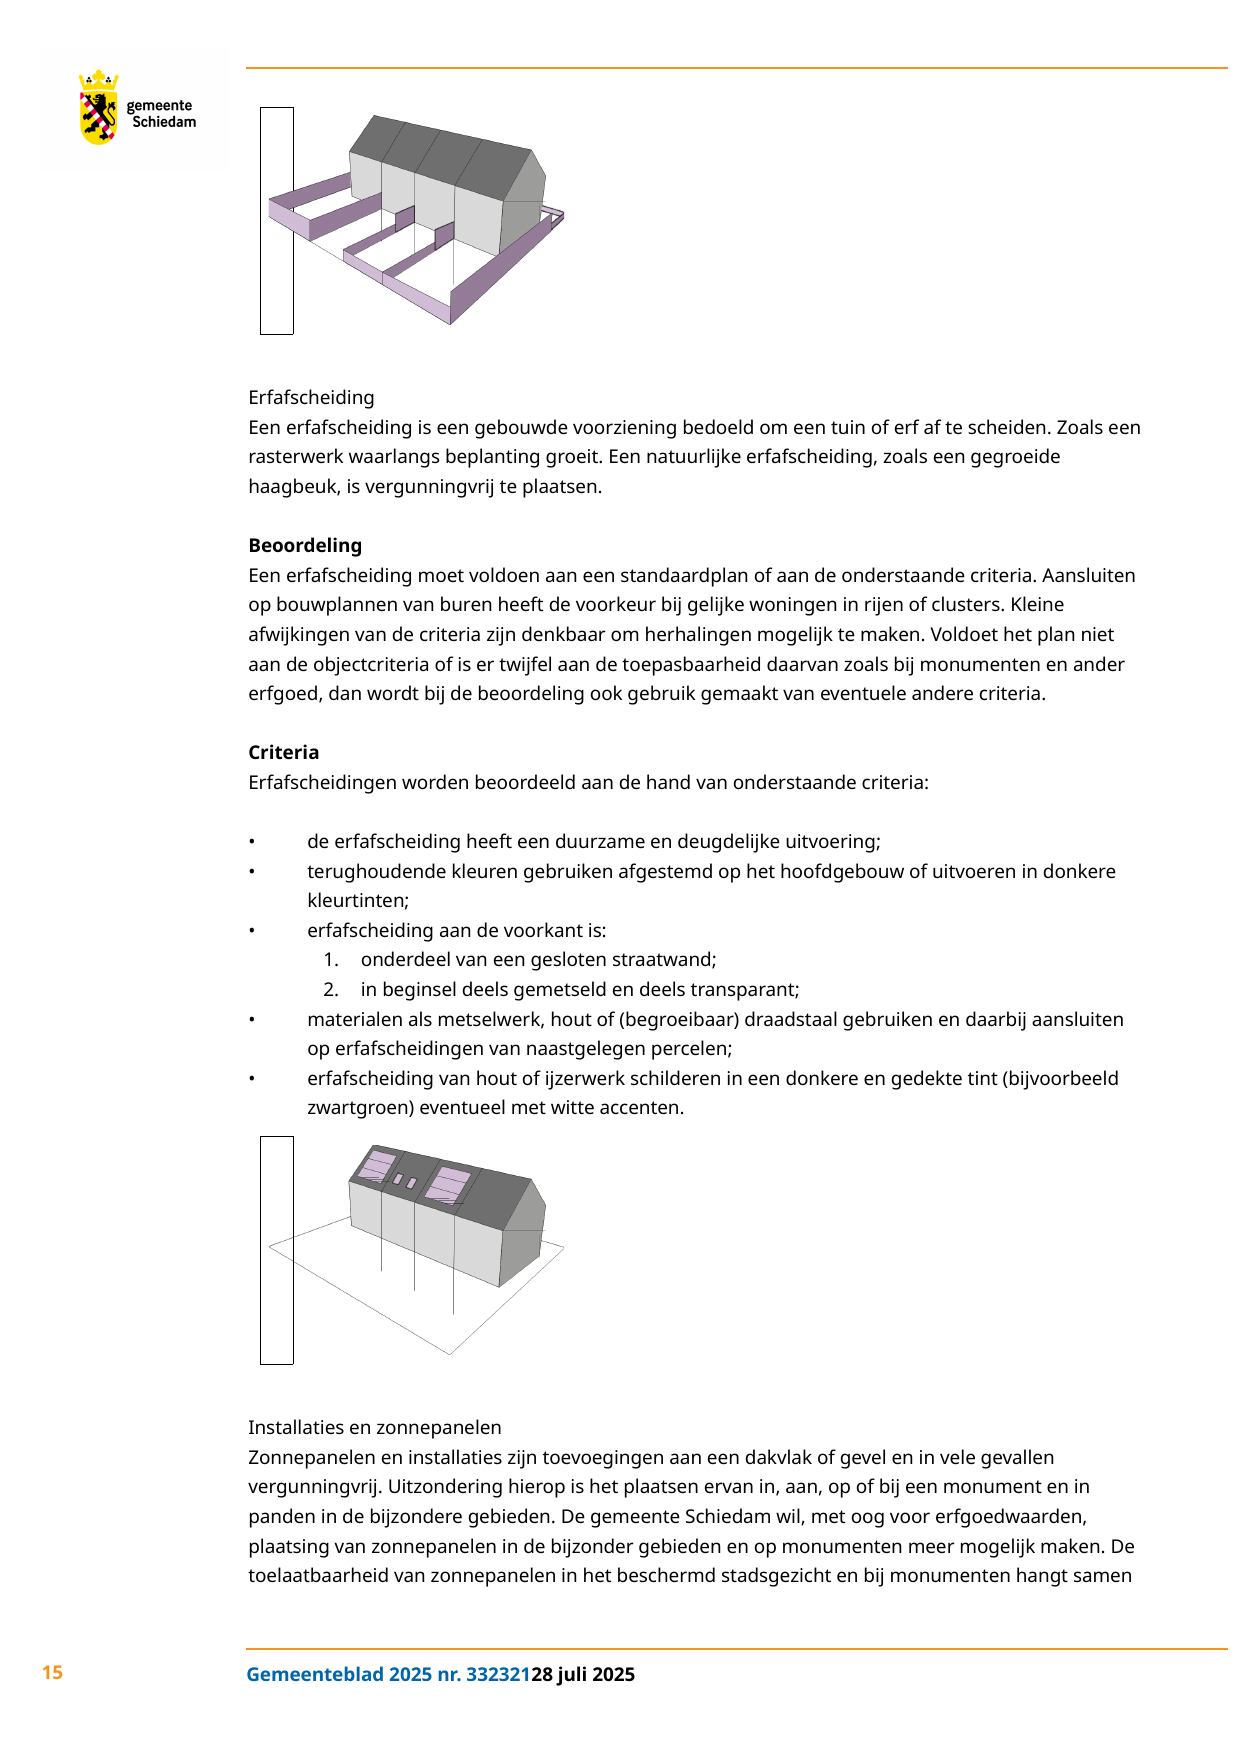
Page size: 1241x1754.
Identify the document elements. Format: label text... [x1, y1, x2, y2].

list onderdeel van een gesloten straatwand; [323, 947, 1152, 972]
picture [268, 1145, 565, 1355]
text Erfafscheiding [248, 384, 1152, 410]
text Een erfafscheiding moet voldoen aan een standaardplan of aan de onderstaande criteria. Aansluiten op bouwplannen van buren heeft de voorkeur bij gelijke woningen in rijen of clusters. Kleine afwijkingen van de criteria zijn denkbaar om herhalingen mogelijk te maken. Voldoet het plan niet aan de objectcriteria of is er twijfel aan de toepasbaarheid daarvan zoals bij monumenten en ander erfgoed, dan wordt bij de beoordeling ook gebruik gemaakt van eventuele andere criteria. [248, 562, 1152, 706]
text Zonnepanelen en installaties zijn toevoegingen aan een dakvlak of gevel en in vele gevallen vergunningvrij. Uitzondering hierop is het plaatsen ervan in, aan, op of bij een monument en in panden in de bijzondere gebieden. De gemeente Schiedam wil, met oog voor erfgoedwaarden, plaatsing van zonnepanelen in de bijzonder gebieden en op monumenten meer mogelijk maken. De toelaatbaarheid van zonnepanelen in het beschermd stadsgezicht en bij monumenten hangt samen [248, 1444, 1152, 1588]
text Erfafscheidingen worden beoordeeld aan de hand van onderstaande criteria: [248, 769, 1152, 795]
picture [41, 47, 231, 172]
text Criteria [248, 739, 1152, 765]
text Een erfafscheiding is een gebouwde voorziening bedoeld om een tuin of erf af te scheiden. Zoals een rasterwerk waarlangs beplanting groeit. Een natuurlijke erfafscheiding, zoals een gegroeide haagbeuk, is vergunningvrij te plaatsen. [248, 414, 1152, 499]
picture [268, 115, 565, 325]
text Beoordeling [248, 532, 1152, 558]
list materialen als metselwerk, hout of (begroeibaar) draadstaal gebruiken en daarbij aansluiten op erfafscheidingen van naastgelegen percelen; [248, 1006, 1152, 1061]
list erfafscheiding aan de voorkant is: [248, 917, 1152, 943]
list terughoudende kleuren gebruiken afgestemd op het hoofdgebouw of uitvoeren in donkere kleurtinten; [248, 858, 1152, 913]
text Installaties en zonnepanelen [248, 1414, 1152, 1440]
list erfafscheiding van hout of ijzerwerk schilderen in een donkere en gedekte tint (bijvoorbeeld zwartgroen) eventueel met witte accenten. [248, 1065, 1152, 1120]
list in beginsel deels gemetseld en deels transparant; [323, 976, 1152, 1002]
list de erfafscheiding heeft een duurzame en deugdelijke uitvoering; [248, 828, 1152, 854]
